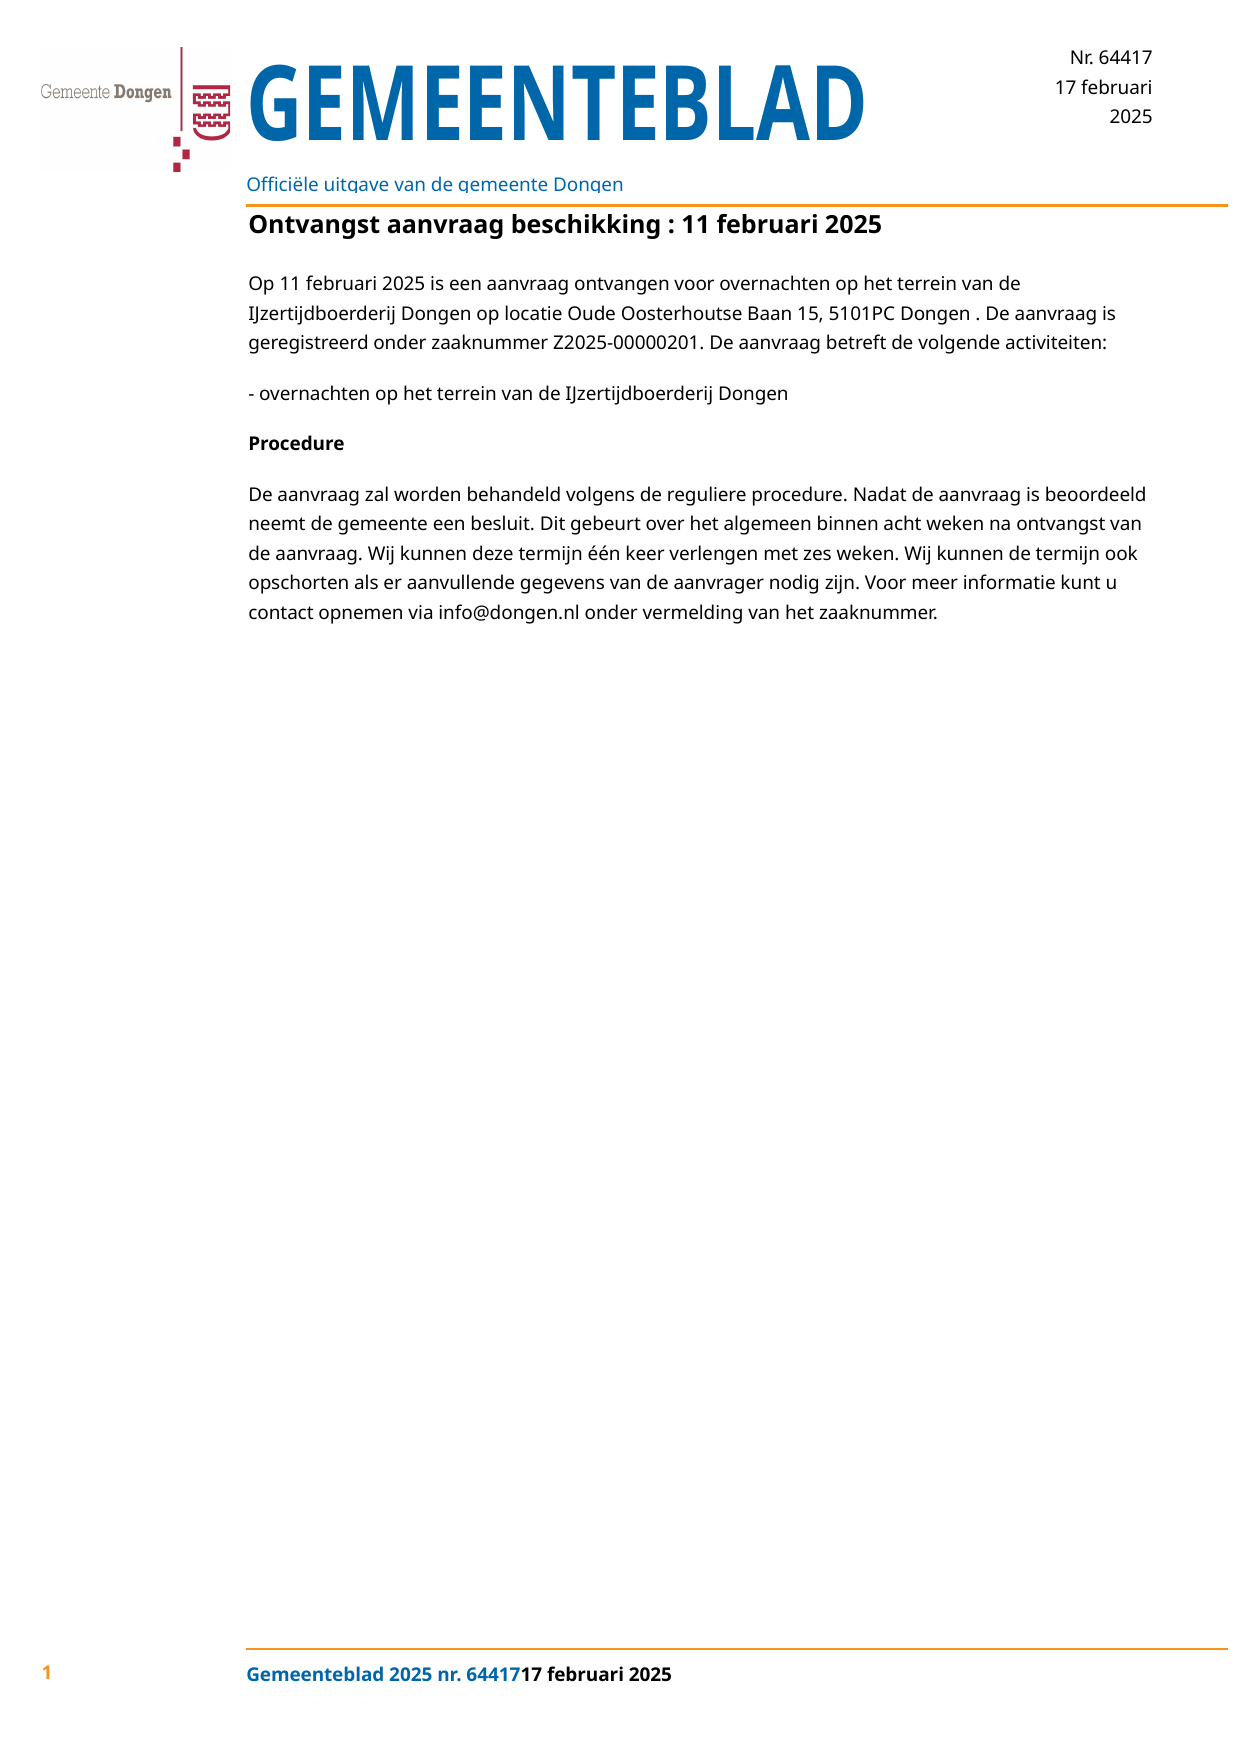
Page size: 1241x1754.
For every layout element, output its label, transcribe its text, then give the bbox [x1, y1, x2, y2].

text - overnachten op het terrein van de IJzertijdboerderij Dongen [248, 380, 1152, 406]
text Ontvangst aanvraag beschikking : 11 februari 2025 [248, 207, 1152, 241]
text Op 11 februari 2025 is een aanvraag ontvangen voor overnachten op het terrein van de IJzertijdboerderij Dongen op locatie Oude Oosterhoutse Baan 15, 5101PC Dongen . De aanvraag is geregistreerd onder zaaknummer Z2025-00000201. De aanvraag betreft de volgende activiteiten: [248, 270, 1152, 355]
text De aanvraag zal worden behandeld volgens de reguliere procedure. Nadat de aanvraag is beoordeeld neemt de gemeente een besluit. Dit gebeurt over het algemeen binnen acht weken na ontvangst van de aanvraag. Wij kunnen deze termijn één keer verlengen met zes weken. Wij kunnen de termijn ook opschorten als er aanvullende gegevens van de aanvrager nodig zijn. Voor meer informatie kunt u contact opnemen via info@dongen.nl onder vermelding van het zaaknummer. [248, 481, 1152, 625]
picture [41, 47, 231, 172]
text Procedure [248, 430, 1152, 456]
